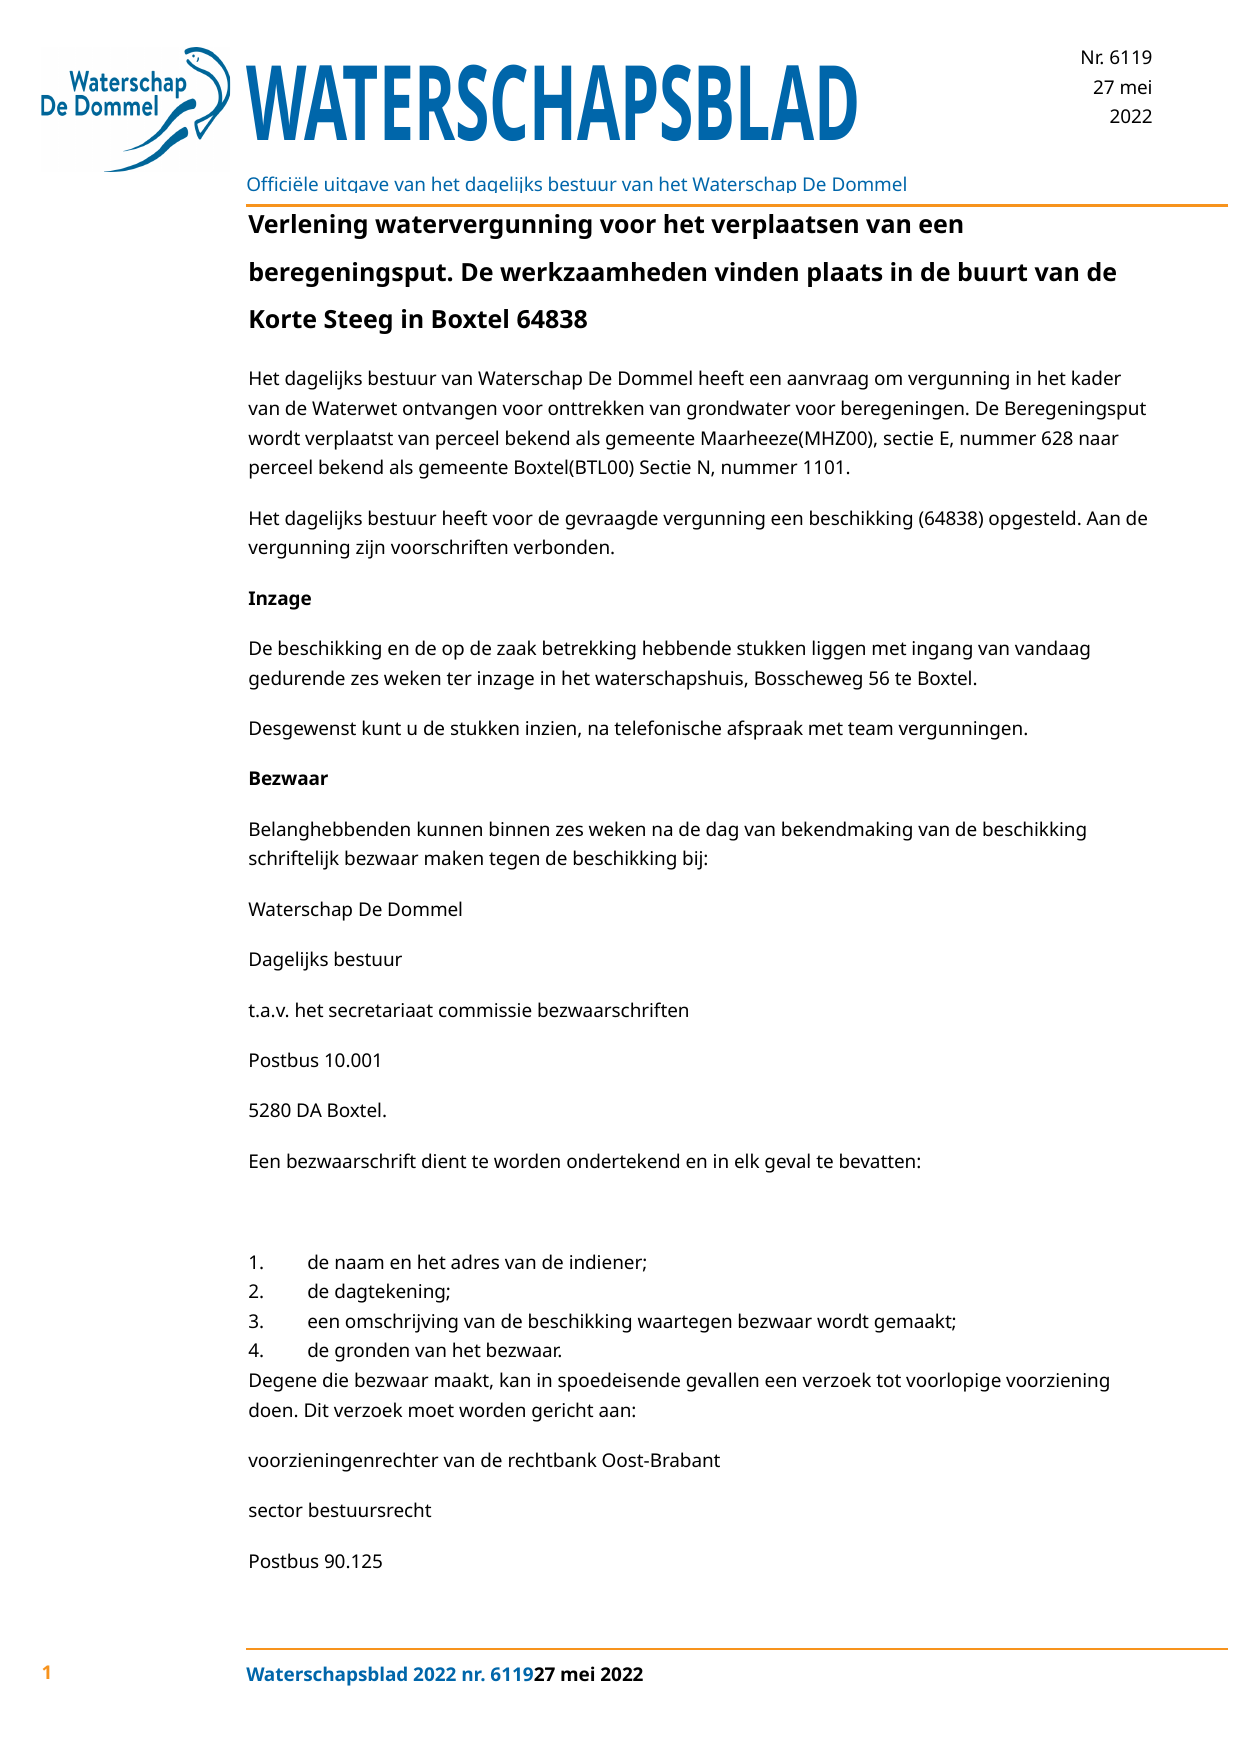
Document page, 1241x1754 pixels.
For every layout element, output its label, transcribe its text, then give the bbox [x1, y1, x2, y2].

text Degene die bezwaar maakt, kan in spoedeisende gevallen een verzoek tot voorlopige voorziening doen. Dit verzoek moet worden gericht aan: [248, 1367, 1152, 1422]
text sector bestuursrecht [248, 1498, 1152, 1523]
list de dagtekening; [248, 1278, 1152, 1304]
text Inzage [248, 585, 1152, 610]
text Postbus 90.125 [248, 1548, 1152, 1574]
picture [41, 47, 231, 172]
text Een bezwaarschrift dient te worden ondertekend en in elk geval te bevatten: [248, 1148, 1152, 1174]
picture [204, 47, 231, 76]
text Verlening watervergunning voor het verplaatsen van een beregeningsput. De werkzaamheden vinden plaats in de buurt van de Korte Steeg in Boxtel 64838 [248, 207, 1152, 336]
text Desgewenst kunt u de stukken inzien, na telefonische afspraak met team vergunningen. [248, 715, 1152, 741]
text De beschikking en de op de zaak betrekking hebbende stukken liggen met ingang van vandaag gedurende zes weken ter inzage in het waterschapshuis, Bosscheweg 56 te Boxtel. [248, 635, 1152, 690]
text 5280 DA Boxtel. [248, 1098, 1152, 1123]
text Belanghebbenden kunnen binnen zes weken na de dag van bekendmaking van de beschikking schriftelijk bezwaar maken tegen de beschikking bij: [248, 816, 1152, 871]
text Waterschap De Dommel [248, 896, 1152, 922]
text Het dagelijks bestuur heeft voor de gevraagde vergunning een beschikking (64838) opgesteld. Aan de vergunning zijn voorschriften verbonden. [248, 505, 1152, 560]
list de naam en het adres van de indiener; [248, 1249, 1152, 1274]
text t.a.v. het secretariaat commissie bezwaarschriften [248, 997, 1152, 1022]
text Dagelijks bestuur [248, 946, 1152, 972]
text Bezwaar [248, 766, 1152, 791]
list de gronden van het bezwaar. [248, 1338, 1152, 1363]
text Postbus 10.001 [248, 1047, 1152, 1073]
picture [198, 118, 210, 131]
list een omschrijving van de beschikking waartegen bezwaar wordt gemaakt; [248, 1308, 1152, 1334]
text Het dagelijks bestuur van Waterschap De Dommel heeft een aanvraag om vergunning in het kader van de Waterwet ontvangen voor onttrekken van grondwater voor beregeningen. De Beregeningsput wordt verplaatst van perceel bekend als gemeente Maarheeze(MHZ00), sectie E, nummer 628 naar perceel bekend als gemeente Boxtel(BTL00) Sectie N, nummer 1101. [248, 366, 1152, 480]
picture [45, 99, 51, 111]
text voorzieningenrechter van de rechtbank Oost-Brabant [248, 1447, 1152, 1473]
